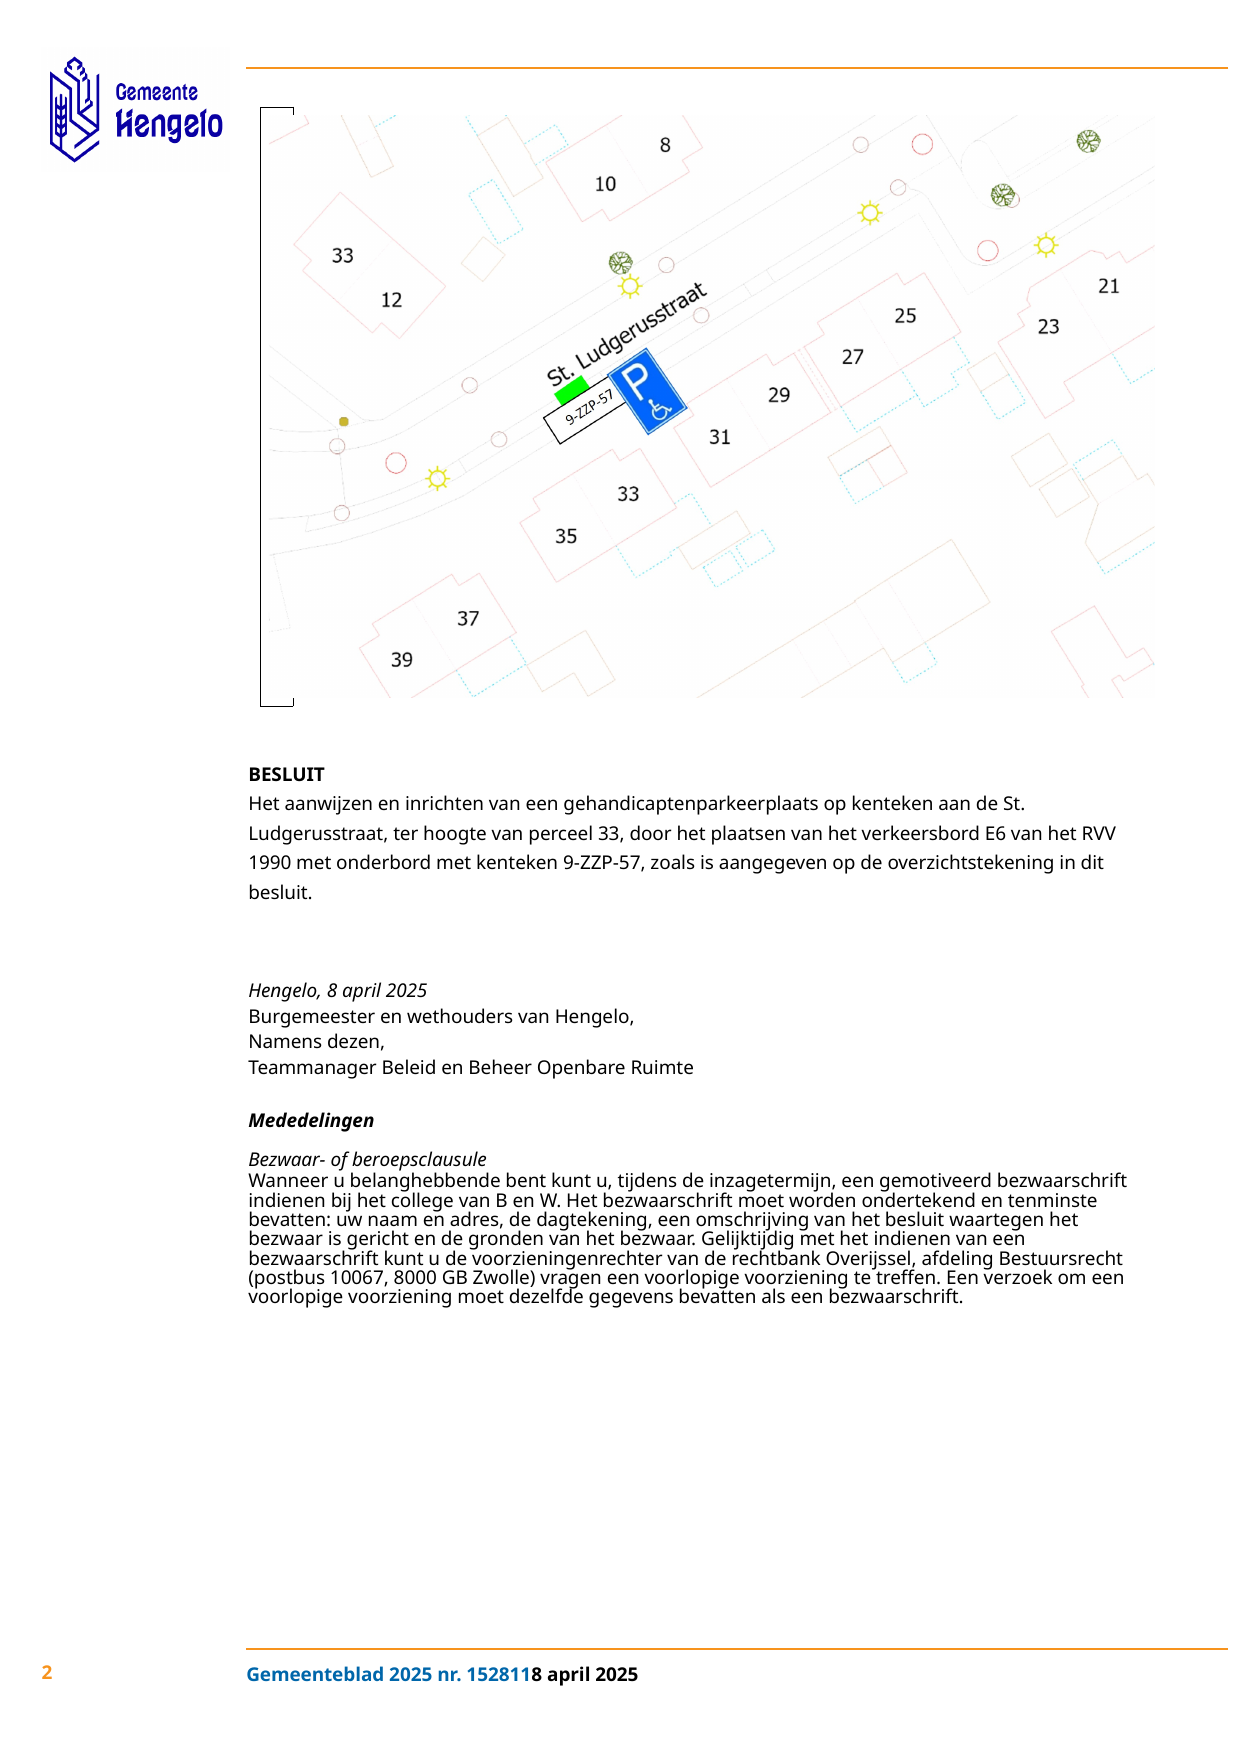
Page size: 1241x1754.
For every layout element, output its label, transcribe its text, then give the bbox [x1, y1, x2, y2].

text Bezwaar- of beroepsclausule [248, 1147, 1152, 1172]
text Namens dezen, [248, 1029, 1152, 1054]
text Het aanwijzen en inrichten van een gehandicaptenparkeerplaats op kenteken aan de St. Ludgerusstraat, ter hoogte van perceel 33, door het plaatsen van het verkeersbord E6 van het RVV 1990 met onderbord met kenteken 9-ZZP-57, zoals is aangegeven op de overzichtstekening in dit besluit. [248, 790, 1152, 905]
text BESLUIT [248, 761, 1152, 786]
text Teammanager Beleid en Beheer Openbare Ruimte [248, 1054, 1152, 1080]
text Hengelo, 8 april 2025 [248, 977, 1152, 1003]
text Wanneer u belanghebbende bent kunt u, tijdens de inzagetermijn, een gemotiveerd bezwaarschrift indienen bij het college van B en W. Het bezwaarschrift moet worden ondertekend en tenminste bevatten: uw naam en adres, de dagtekening, een omschrijving van het besluit waartegen het bezwaar is gericht en de gronden van het bezwaar. Gelijktijdig met het indienen van een bezwaarschrift kunt u de voorzieningenrechter van de rechtbank Overijssel, afdeling Bestuursrecht (postbus 10067, 8000 GB Zwolle) vragen een voorlopige voorziening te treffen. Een verzoek om een voorlopige voorziening moet dezelfde gegevens bevatten als een bezwaarschrift. [248, 1172, 1152, 1307]
picture [268, 115, 1155, 698]
picture [41, 47, 231, 172]
text Burgemeester en wethouders van Hengelo, [248, 1003, 1152, 1029]
text Mededelingen [248, 1107, 1152, 1133]
